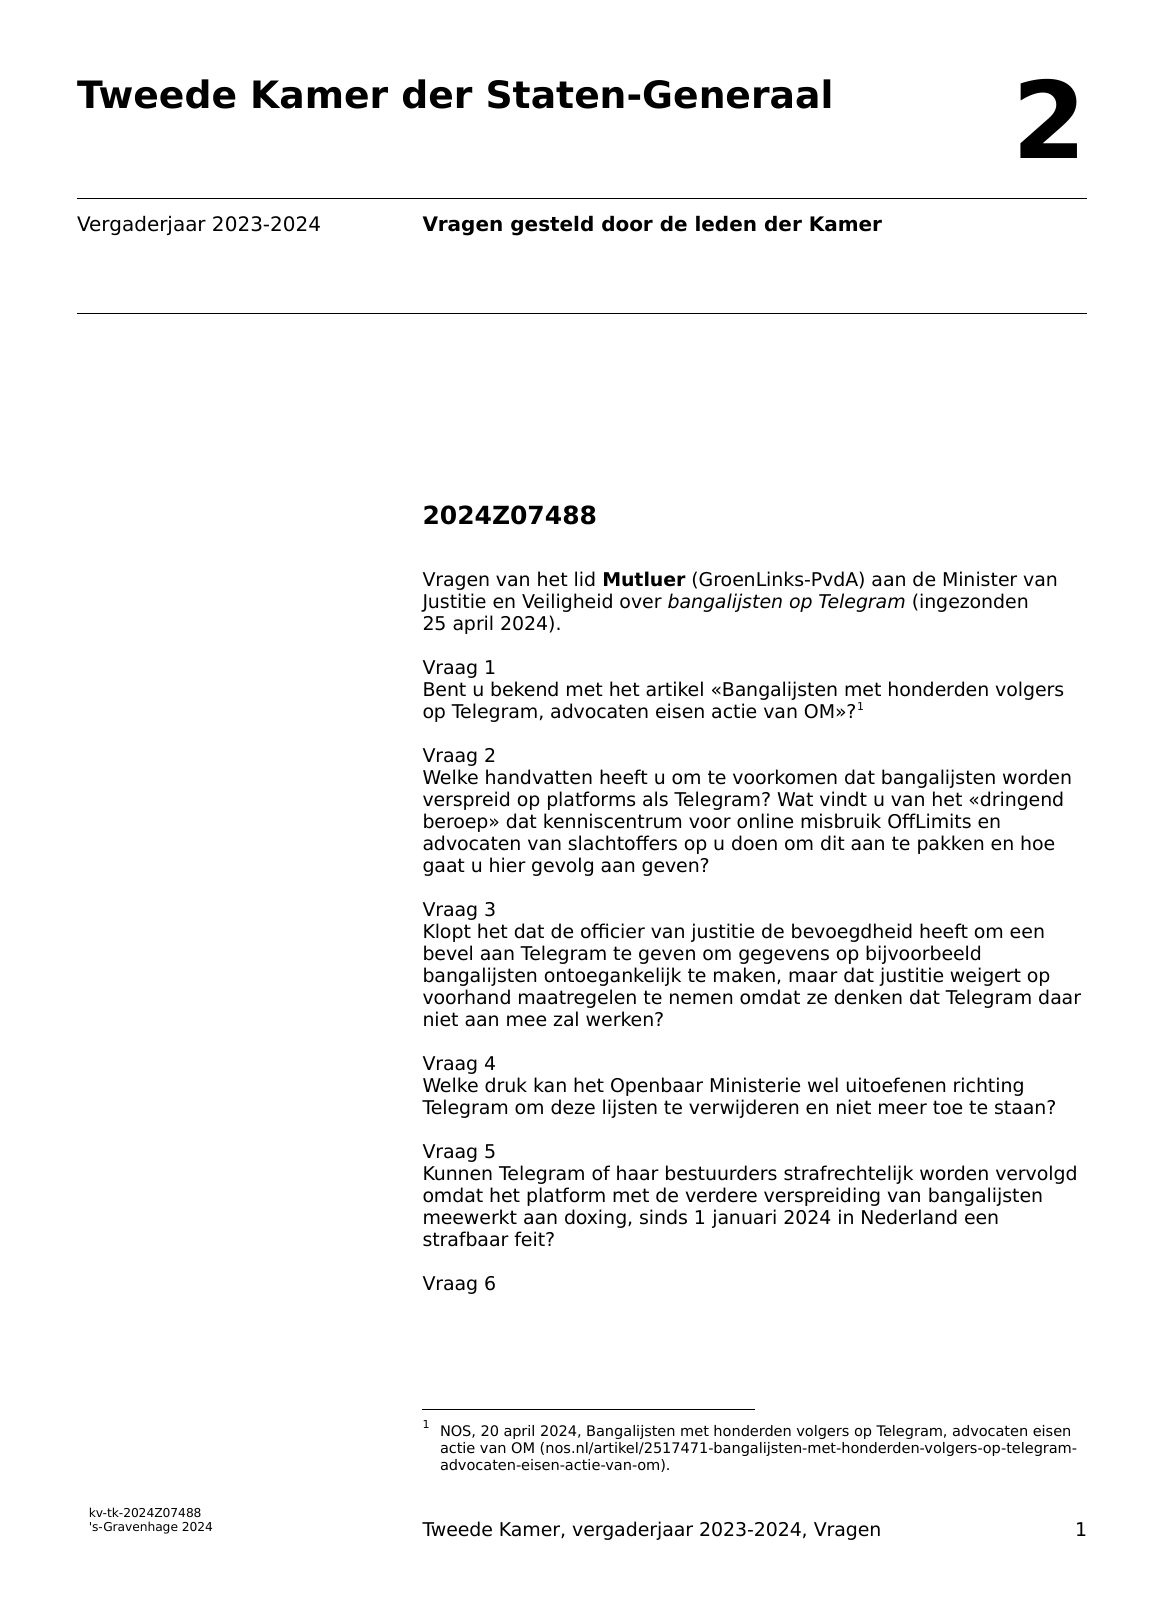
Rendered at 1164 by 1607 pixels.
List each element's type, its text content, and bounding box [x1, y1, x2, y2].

table_header 2 [886, 59, 1087, 198]
text Klopt het dat de officier van justitie de bevoegdheid heeft om een bevel aan Telegram te geven om gegevens op bijvoorbeeld bangalijsten ontoegankelijk te maken, maar dat justitie weigert op voorhand maatregelen te nemen omdat ze denken dat Telegram daar niet aan mee zal werken? [422, 921, 1087, 1031]
text 2024Z07488 [422, 501, 1087, 531]
table_cell Vergaderjaar 2023-2024 [77, 199, 422, 313]
text Bent u bekend met het artikel «Bangalijsten met honderden volgers op Telegram, advocaten eisen actie van OM»? [422, 679, 1087, 723]
text kv-tk-2024Z07488 [88, 1506, 323, 1520]
text Vraag 4 [422, 1053, 1087, 1075]
text Vraag 2 [422, 745, 1087, 767]
text Kunnen Telegram of haar bestuurders strafrechtelijk worden vervolgd omdat het platform met de verdere verspreiding van bangalijsten meewerkt aan doxing, sinds 1 januari 2024 in Nederland een strafbaar feit? [422, 1163, 1087, 1251]
text Vraag 5 [422, 1141, 1087, 1163]
text Vraag 1 [422, 657, 1087, 679]
table_header Tweede Kamer der Staten-Generaal [77, 59, 886, 198]
text NOS, 20 april 2024, Bangalijsten met honderden volgers op Telegram, advocaten eisen actie van OM (nos.nl/artikel/2517471-bangalijsten-met-honderden-volgers-op-telegram-advocaten-eisen-actie-van-om). [422, 1418, 1087, 1474]
text Vraag 3 [422, 899, 1087, 921]
table_cell Vragen gesteld door de leden der Kamer [422, 199, 1087, 313]
text 's-Gravenhage 2024 [88, 1520, 323, 1534]
text Vraag 6 [422, 1273, 1087, 1295]
text Welke handvatten heeft u om te voorkomen dat bangalijsten worden verspreid op platforms als Telegram? Wat vindt u van het «dringend beroep» dat kenniscentrum voor online misbruik OffLimits en advocaten van slachtoffers op u doen om dit aan te pakken en hoe gaat u hier gevolg aan geven? [422, 767, 1087, 877]
text Welke druk kan het Openbaar Ministerie wel uitoefenen richting Telegram om deze lijsten te verwijderen en niet meer toe te staan? [422, 1075, 1087, 1119]
text Vragen van het lid Mutluer (GroenLinks-PvdA) aan de Minister van Justitie en Veiligheid over bangalijsten op Telegram (ingezonden 25 april 2024). [422, 569, 1087, 635]
